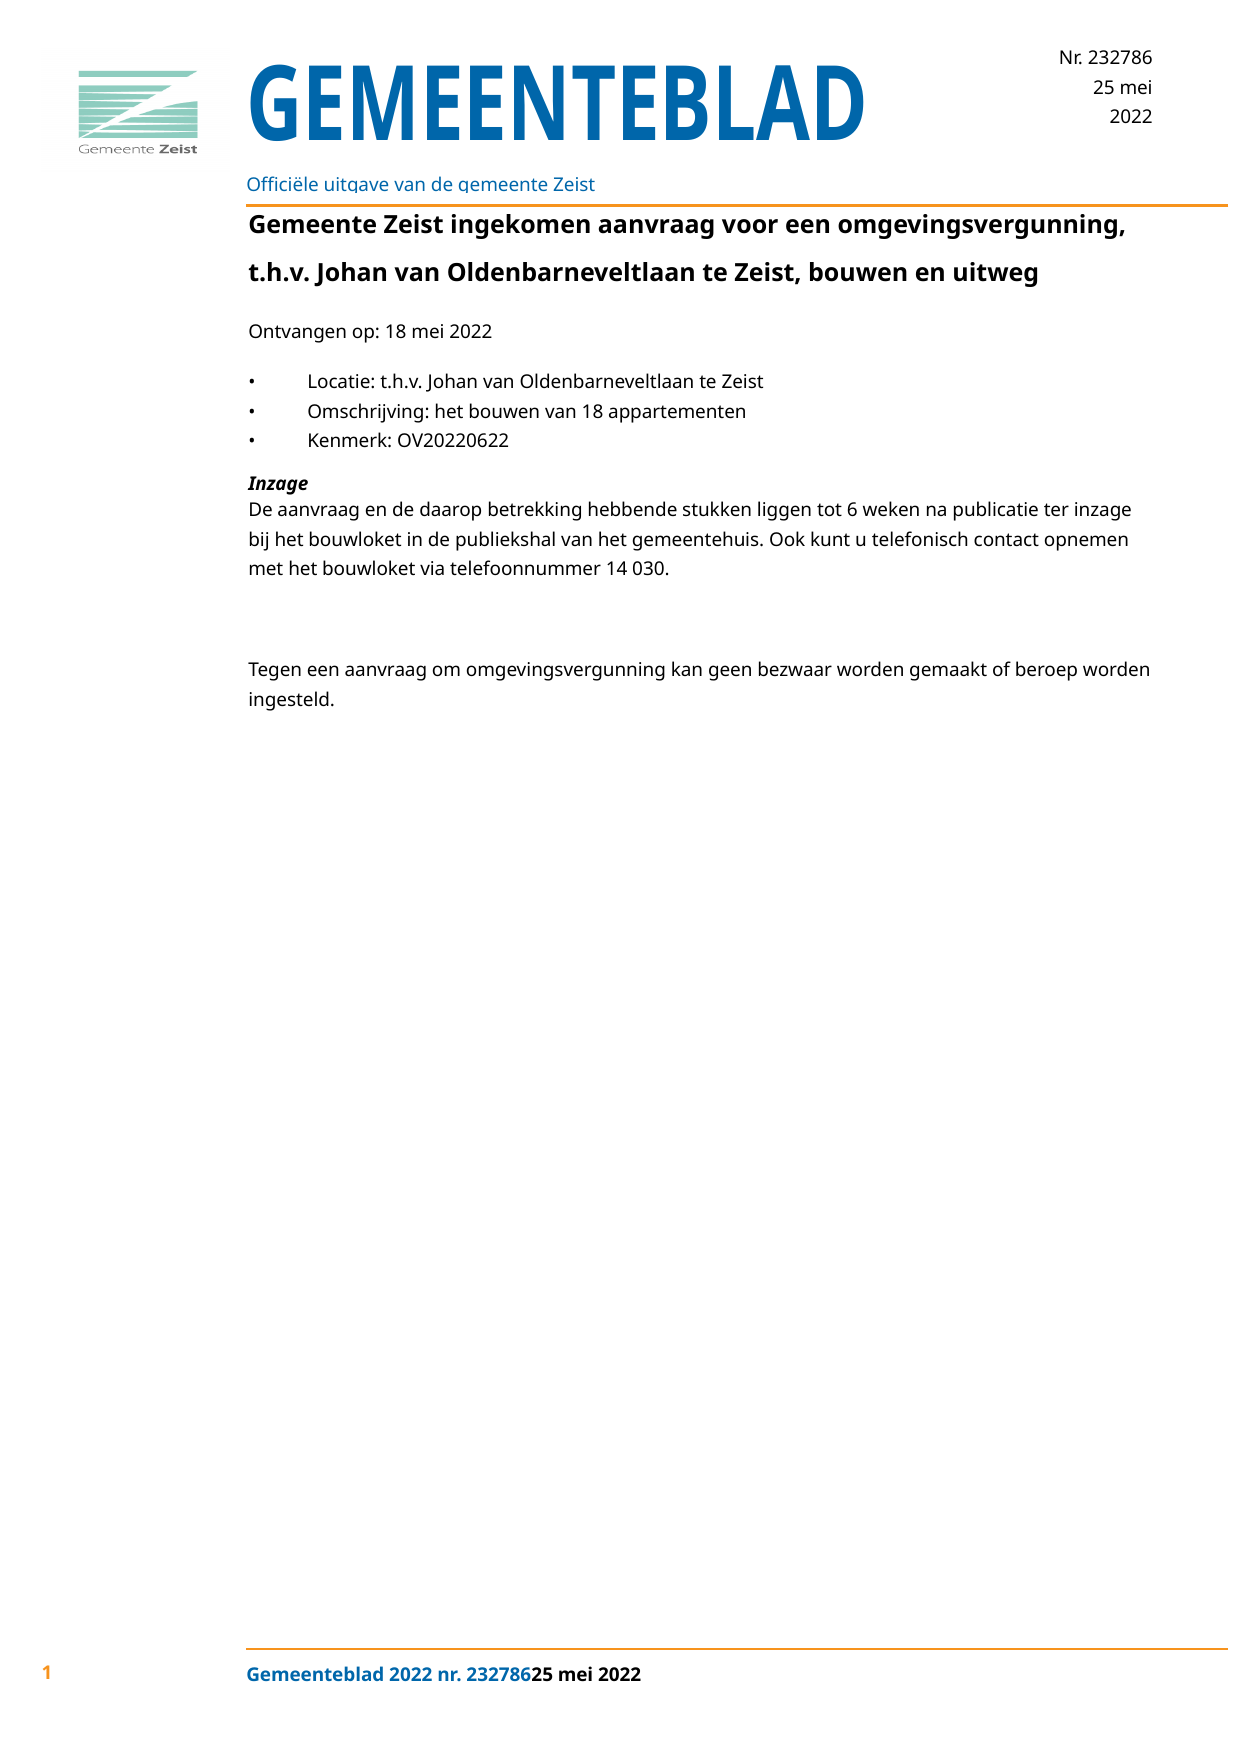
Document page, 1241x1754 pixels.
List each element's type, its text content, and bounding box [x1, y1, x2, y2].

text De aanvraag en de daarop betrekking hebbende stukken liggen tot 6 weken na publicatie ter inzage bij het bouwloket in de publiekshal van het gemeentehuis. Ook kunt u telefonisch contact opnemen met het bouwloket via telefoonnummer 14 030. [248, 496, 1152, 581]
picture [41, 47, 231, 172]
text Tegen een aanvraag om omgevingsvergunning kan geen bezwaar worden gemaakt of beroep worden ingesteld. [248, 656, 1152, 712]
list Omschrijving: het bouwen van 18 appartementen [248, 398, 1152, 424]
text Inzage [248, 471, 1152, 496]
list Locatie: t.h.v. Johan van Oldenbarneveltlaan te Zeist [248, 368, 1152, 394]
text Ontvangen op: 18 mei 2022 [248, 318, 1152, 344]
text Gemeente Zeist ingekomen aanvraag voor een omgevingsvergunning, t.h.v. Johan van Oldenbarneveltlaan te Zeist, bouwen en uitweg [248, 207, 1152, 288]
list Kenmerk: OV20220622 [248, 427, 1152, 453]
